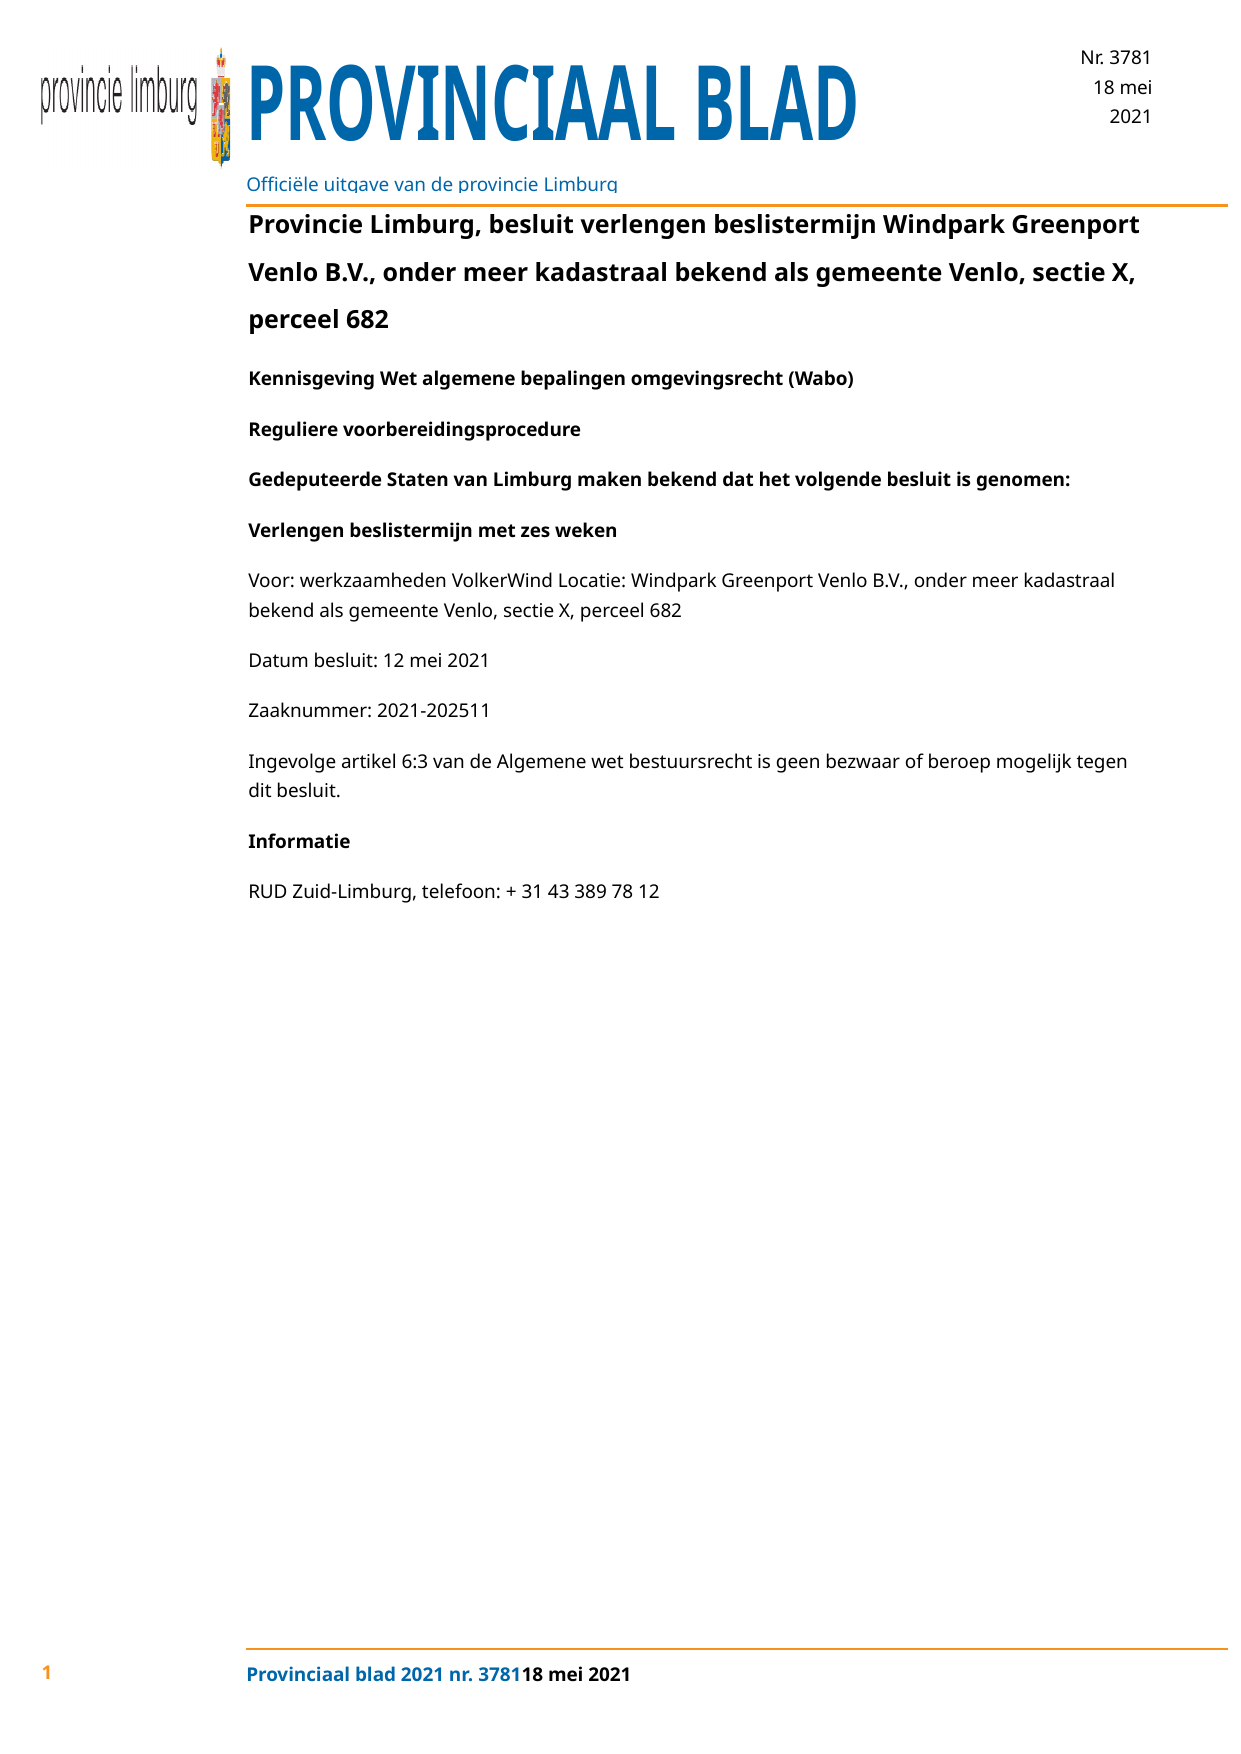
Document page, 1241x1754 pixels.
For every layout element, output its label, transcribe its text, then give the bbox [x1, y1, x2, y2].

text RUD Zuid-Limburg, telefoon: + 31 43 389 78 12 [248, 878, 1152, 904]
text Provincie Limburg, besluit verlengen beslistermijn Windpark Greenport Venlo B.V., onder meer kadastraal bekend als gemeente Venlo, sectie X, perceel 682 [248, 207, 1152, 336]
text Reguliere voorbereidingsprocedure [248, 416, 1152, 442]
picture [41, 47, 231, 172]
text Verlengen beslistermijn met zes weken [248, 517, 1152, 542]
text Gedeputeerde Staten van Limburg maken bekend dat het volgende besluit is genomen: [248, 466, 1152, 492]
text Ingevolge artikel 6:3 van de Algemene wet bestuursrecht is geen bezwaar of beroep mogelijk tegen dit besluit. [248, 748, 1152, 803]
text Voor: werkzaamheden VolkerWind Locatie: Windpark Greenport Venlo B.V., onder meer kadastraal bekend als gemeente Venlo, sectie X, perceel 682 [248, 567, 1152, 622]
text Datum besluit: 12 mei 2021 [248, 647, 1152, 673]
text Zaaknummer: 2021-202511 [248, 698, 1152, 723]
text Kennisgeving Wet algemene bepalingen omgevingsrecht (Wabo) [248, 366, 1152, 391]
text Informatie [248, 828, 1152, 854]
